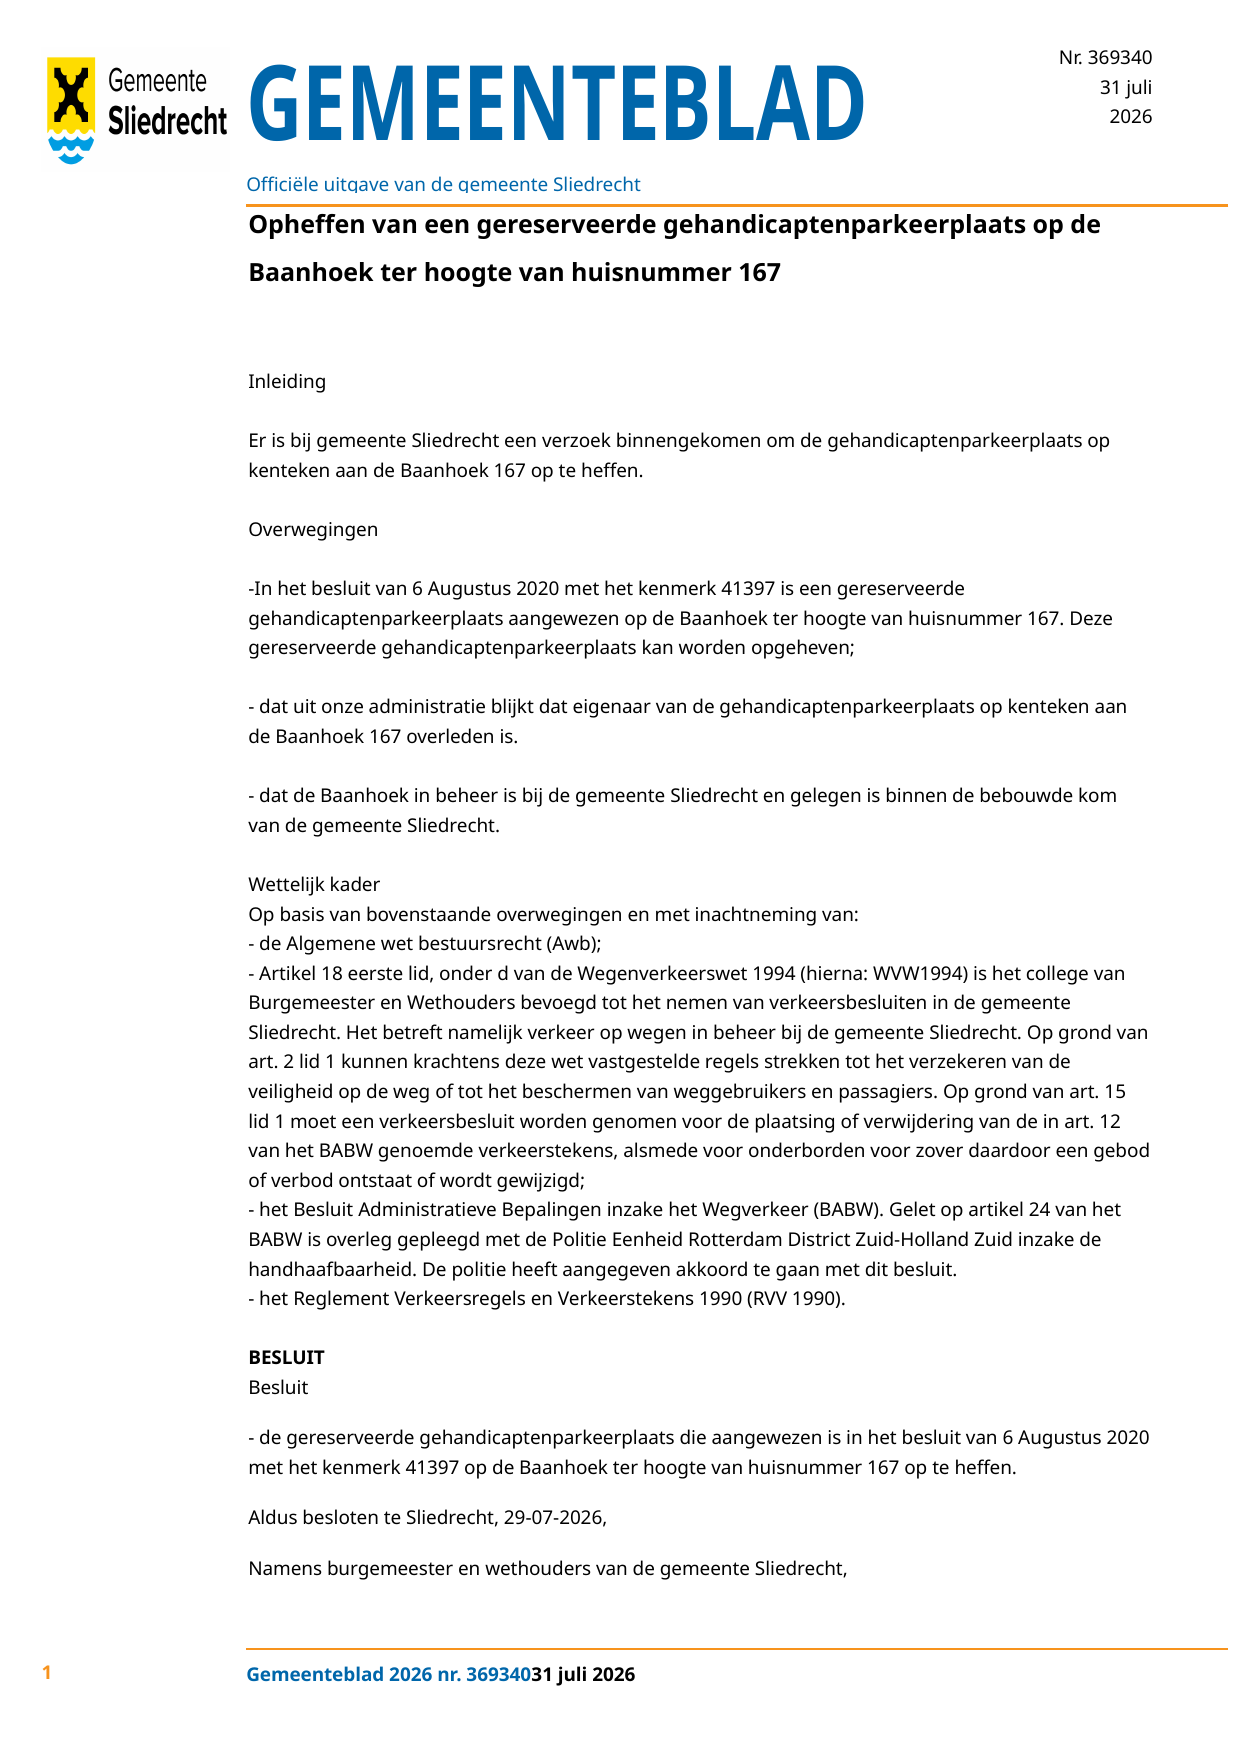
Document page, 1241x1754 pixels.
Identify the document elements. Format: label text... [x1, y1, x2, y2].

text - de Algemene wet bestuursrecht (Awb); [248, 930, 1152, 956]
text Inleiding [248, 368, 1152, 394]
text Er is bij gemeente Sliedrecht een verzoek binnengekomen om de gehandicaptenparkeerplaats op kenteken aan de Baanhoek 167 op te heffen. [248, 427, 1152, 483]
text -In het besluit van 6 Augustus 2020 met het kenmerk 41397 is een gereserveerde gehandicaptenparkeerplaats aangewezen op de Baanhoek ter hoogte van huisnummer 167. Deze gereserveerde gehandicaptenparkeerplaats kan worden opgeheven; [248, 575, 1152, 660]
text - de gereserveerde gehandicaptenparkeerplaats die aangewezen is in het besluit van 6 Augustus 2020 met het kenmerk 41397 op de Baanhoek ter hoogte van huisnummer 167 op te heffen. [248, 1424, 1152, 1480]
text - dat de Baanhoek in beheer is bij de gemeente Sliedrecht en gelegen is binnen de bebouwde kom van de gemeente Sliedrecht. [248, 782, 1152, 838]
text Opheffen van een gereserveerde gehandicaptenparkeerplaats op de Baanhoek ter hoogte van huisnummer 167 [248, 207, 1152, 288]
text Op basis van bovenstaande overwegingen en met inachtneming van: [248, 901, 1152, 926]
text - het Reglement Verkeersregels en Verkeerstekens 1990 (RVV 1990). [248, 1285, 1152, 1311]
text - dat uit onze administratie blijkt dat eigenaar van de gehandicaptenparkeerplaats op kenteken aan de Baanhoek 167 overleden is. [248, 694, 1152, 749]
text BESLUIT [248, 1344, 1152, 1370]
text - Artikel 18 eerste lid, onder d van de Wegenverkeerswet 1994 (hierna: WVW1994) is het college van Burgemeester en Wethouders bevoegd tot het nemen van verkeersbesluiten in de gemeente Sliedrecht. Het betreft namelijk verkeer op wegen in beheer bij de gemeente Sliedrecht. Op grond van art. 2 lid 1 kunnen krachtens deze wet vastgestelde regels strekken tot het verzekeren van de veiligheid op de weg of tot het beschermen van weggebruikers en passagiers. Op grond van art. 15 lid 1 moet een verkeersbesluit worden genomen voor de plaatsing of verwijdering van de in art. 12 van het BABW genoemde verkeerstekens, alsmede voor onderborden voor zover daardoor een gebod of verbod ontstaat of wordt gewijzigd; [248, 960, 1152, 1193]
text Namens burgemeester en wethouders van de gemeente Sliedrecht, [248, 1555, 1152, 1581]
text Wettelijk kader [248, 871, 1152, 897]
text - het Besluit Administratieve Bepalingen inzake het Wegverkeer (BABW). Gelet op artikel 24 van het BABW is overleg gepleegd met de Politie Eenheid Rotterdam District Zuid-Holland Zuid inzake de handhaafbaarheid. De politie heeft aangegeven akkoord te gaan met dit besluit. [248, 1197, 1152, 1281]
text Overwegingen [248, 516, 1152, 542]
text Besluit [248, 1374, 1152, 1400]
picture [41, 47, 231, 172]
text Aldus besloten te Sliedrecht, 29-07-2026, [248, 1504, 1152, 1530]
